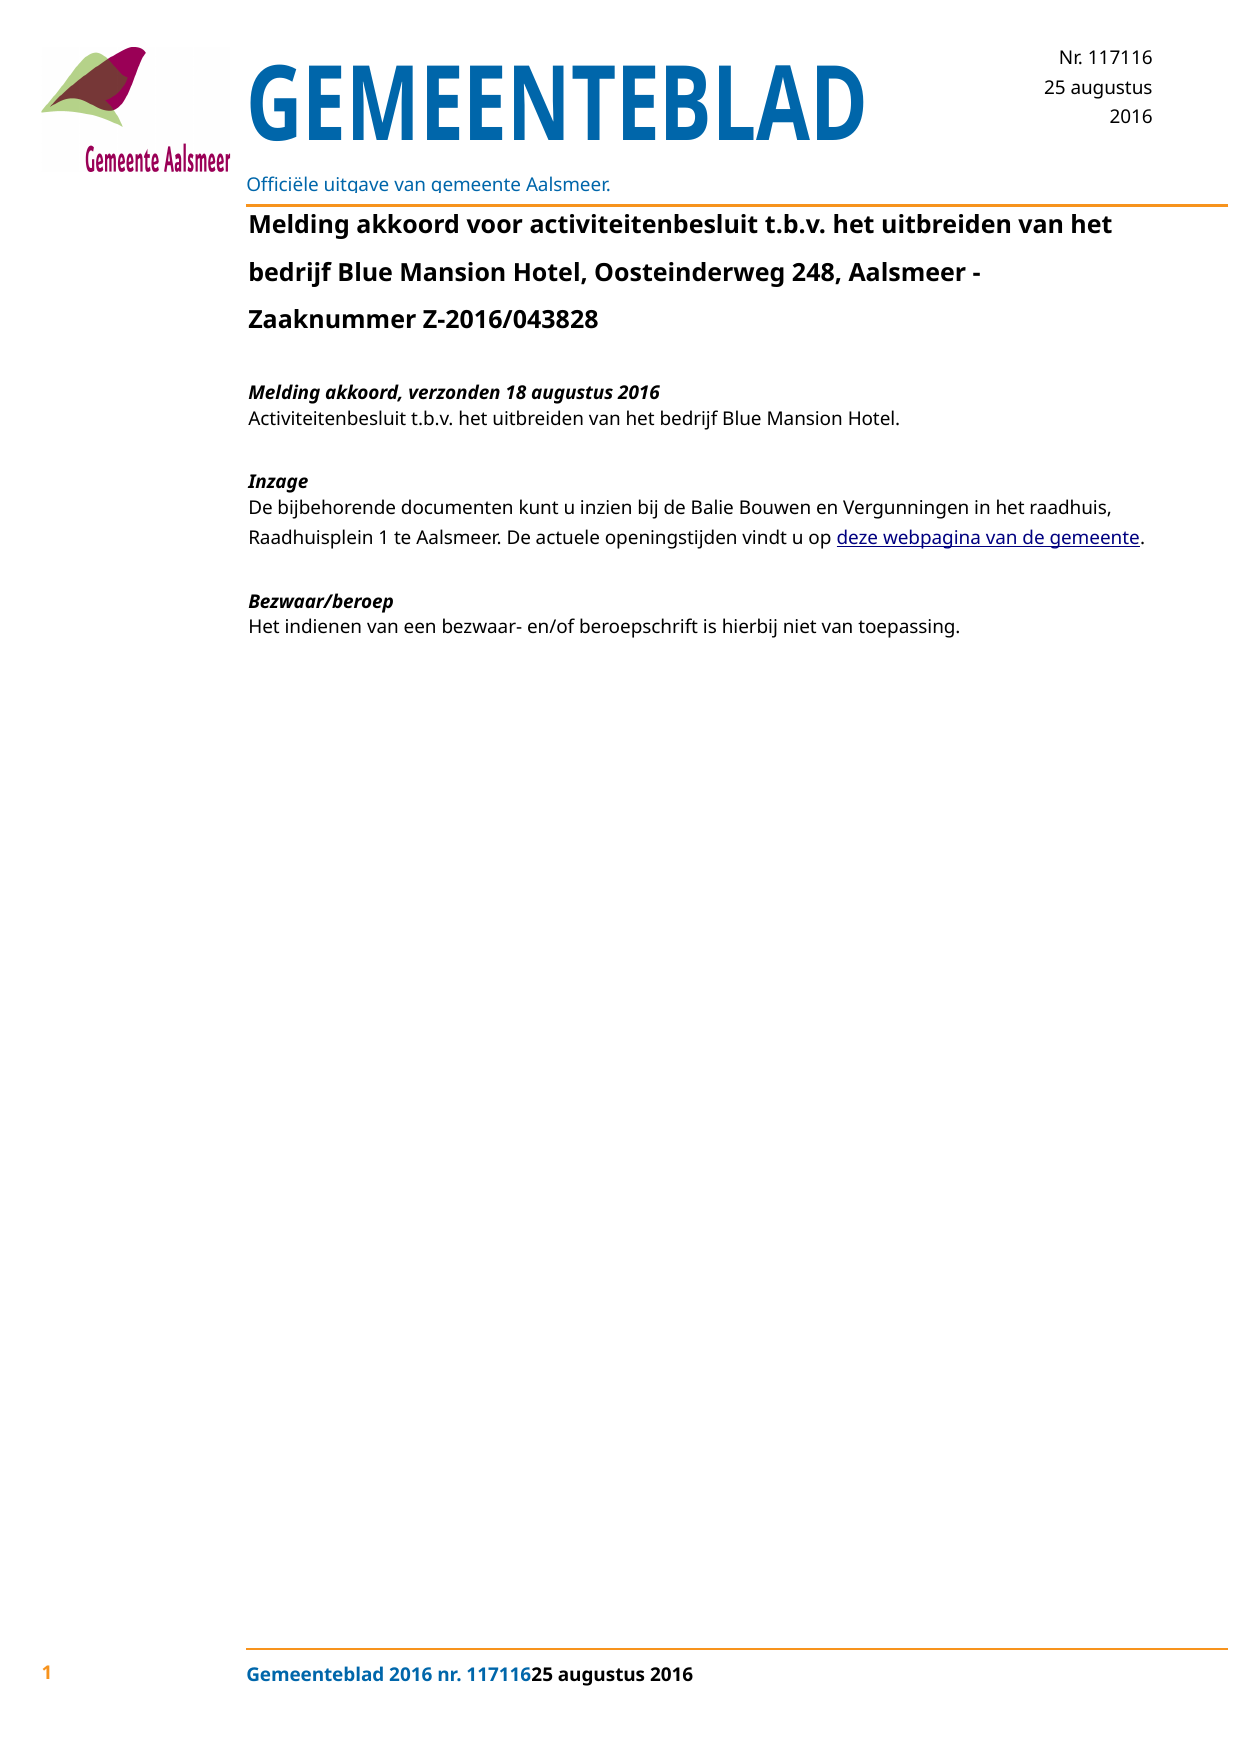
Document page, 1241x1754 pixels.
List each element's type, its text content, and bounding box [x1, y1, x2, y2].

text Bezwaar/beroep [248, 588, 1152, 614]
picture [41, 47, 231, 172]
text De bijbehorende documenten kunt u inzien bij de Balie Bouwen en Vergunningen in het raadhuis, Raadhuisplein 1 te Aalsmeer. De actuele openingstijden vindt u op deze webpagina van de gemeente. [248, 494, 1152, 550]
text Het indienen van een bezwaar- en/of beroepschrift is hierbij niet van toepassing. [248, 614, 1152, 639]
text Activiteitenbesluit t.b.v. het uitbreiden van het bedrijf Blue Mansion Hotel. [248, 405, 1152, 431]
text Melding akkoord, verzonden 18 augustus 2016 [248, 379, 1152, 405]
text Inzage [248, 469, 1152, 494]
text Melding akkoord voor activiteitenbesluit t.b.v. het uitbreiden van het bedrijf Blue Mansion Hotel, Oosteinderweg 248, Aalsmeer - Zaaknummer Z-2016/043828 [248, 207, 1152, 336]
